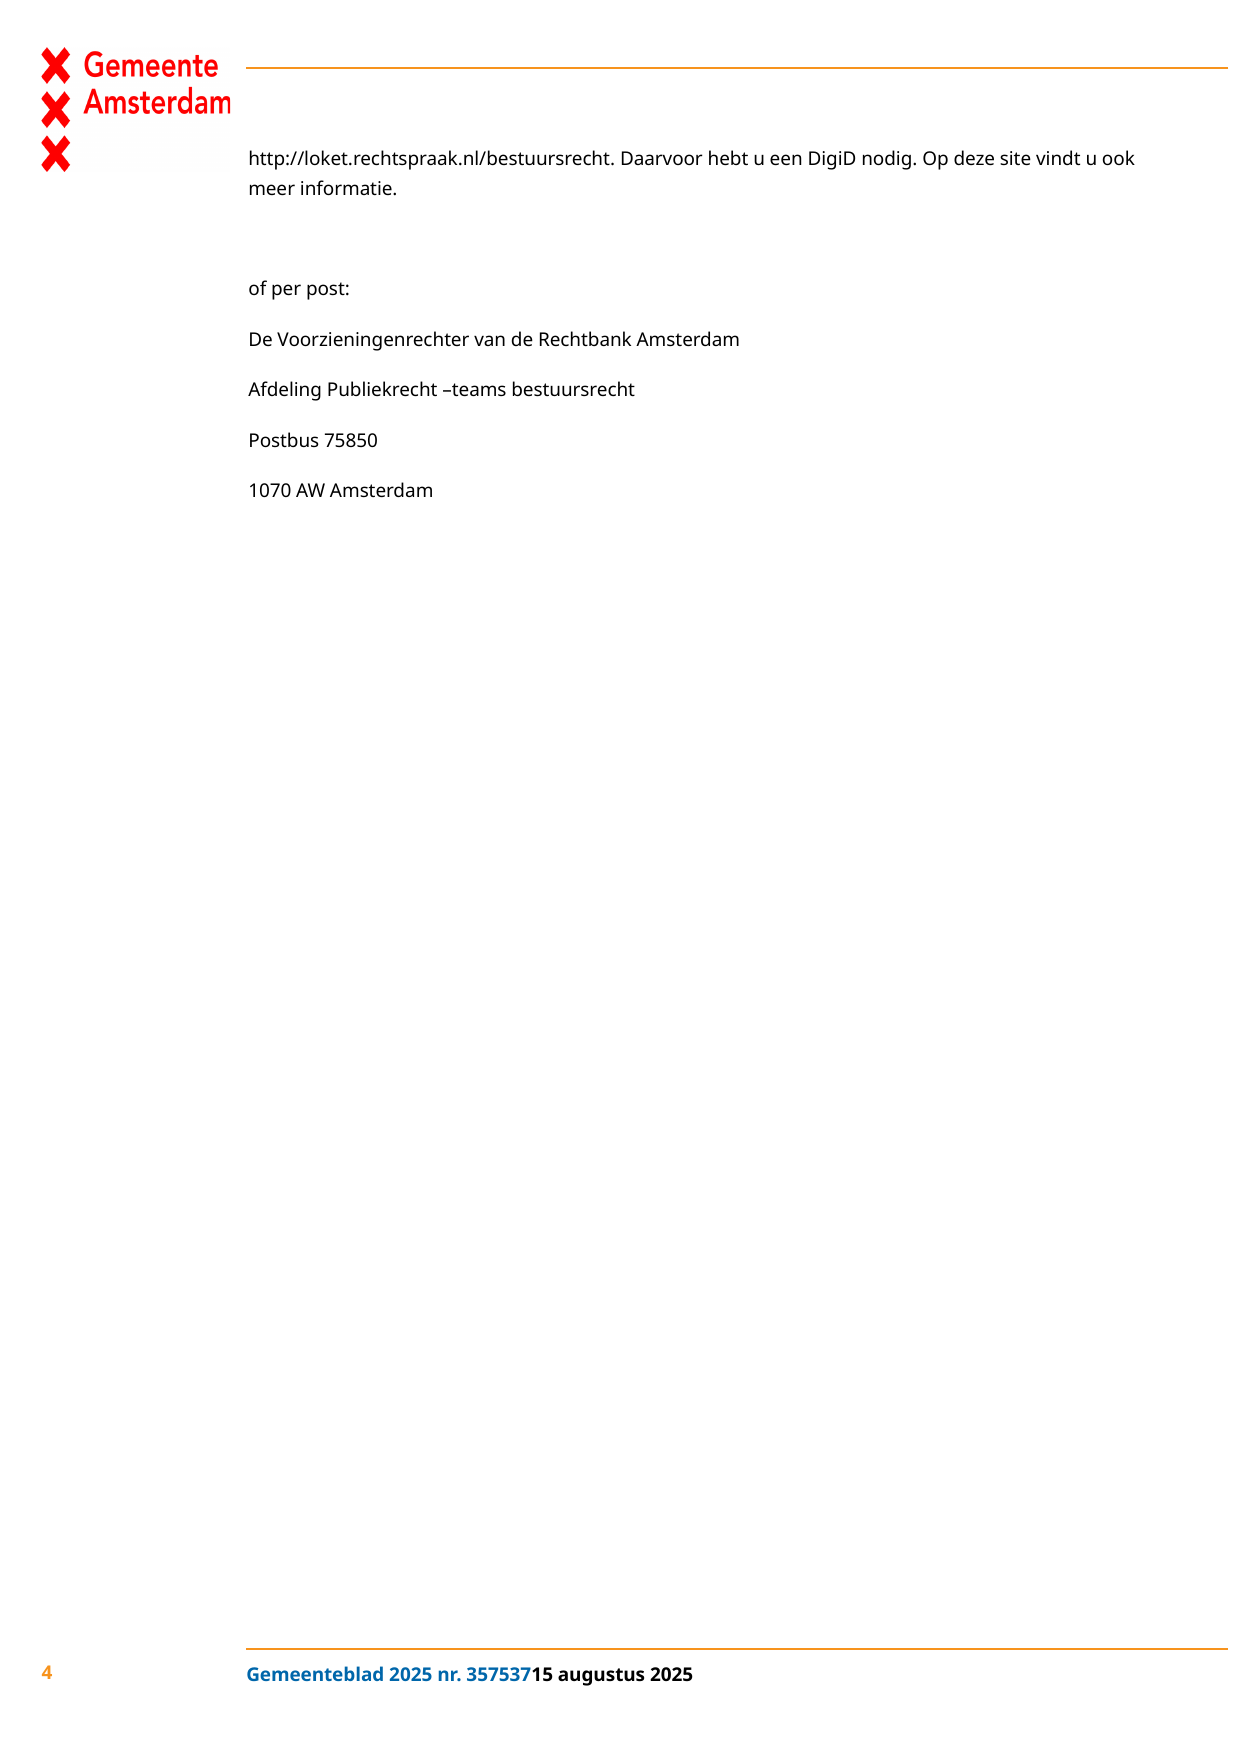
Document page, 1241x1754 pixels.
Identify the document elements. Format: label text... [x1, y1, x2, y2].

picture [41, 47, 231, 172]
text De Voorzieningenrechter van de Rechtbank Amsterdam [248, 326, 1152, 352]
text of per post: [248, 276, 1152, 301]
text Postbus 75850 [248, 427, 1152, 453]
text 1070 AW Amsterdam [248, 477, 1152, 503]
text Afdeling Publiekrecht –teams bestuursrecht [248, 376, 1152, 402]
text http://loket.rechtspraak.nl/bestuursrecht. Daarvoor hebt u een DigiD nodig. Op deze site vindt u ook meer informatie. [248, 145, 1152, 201]
